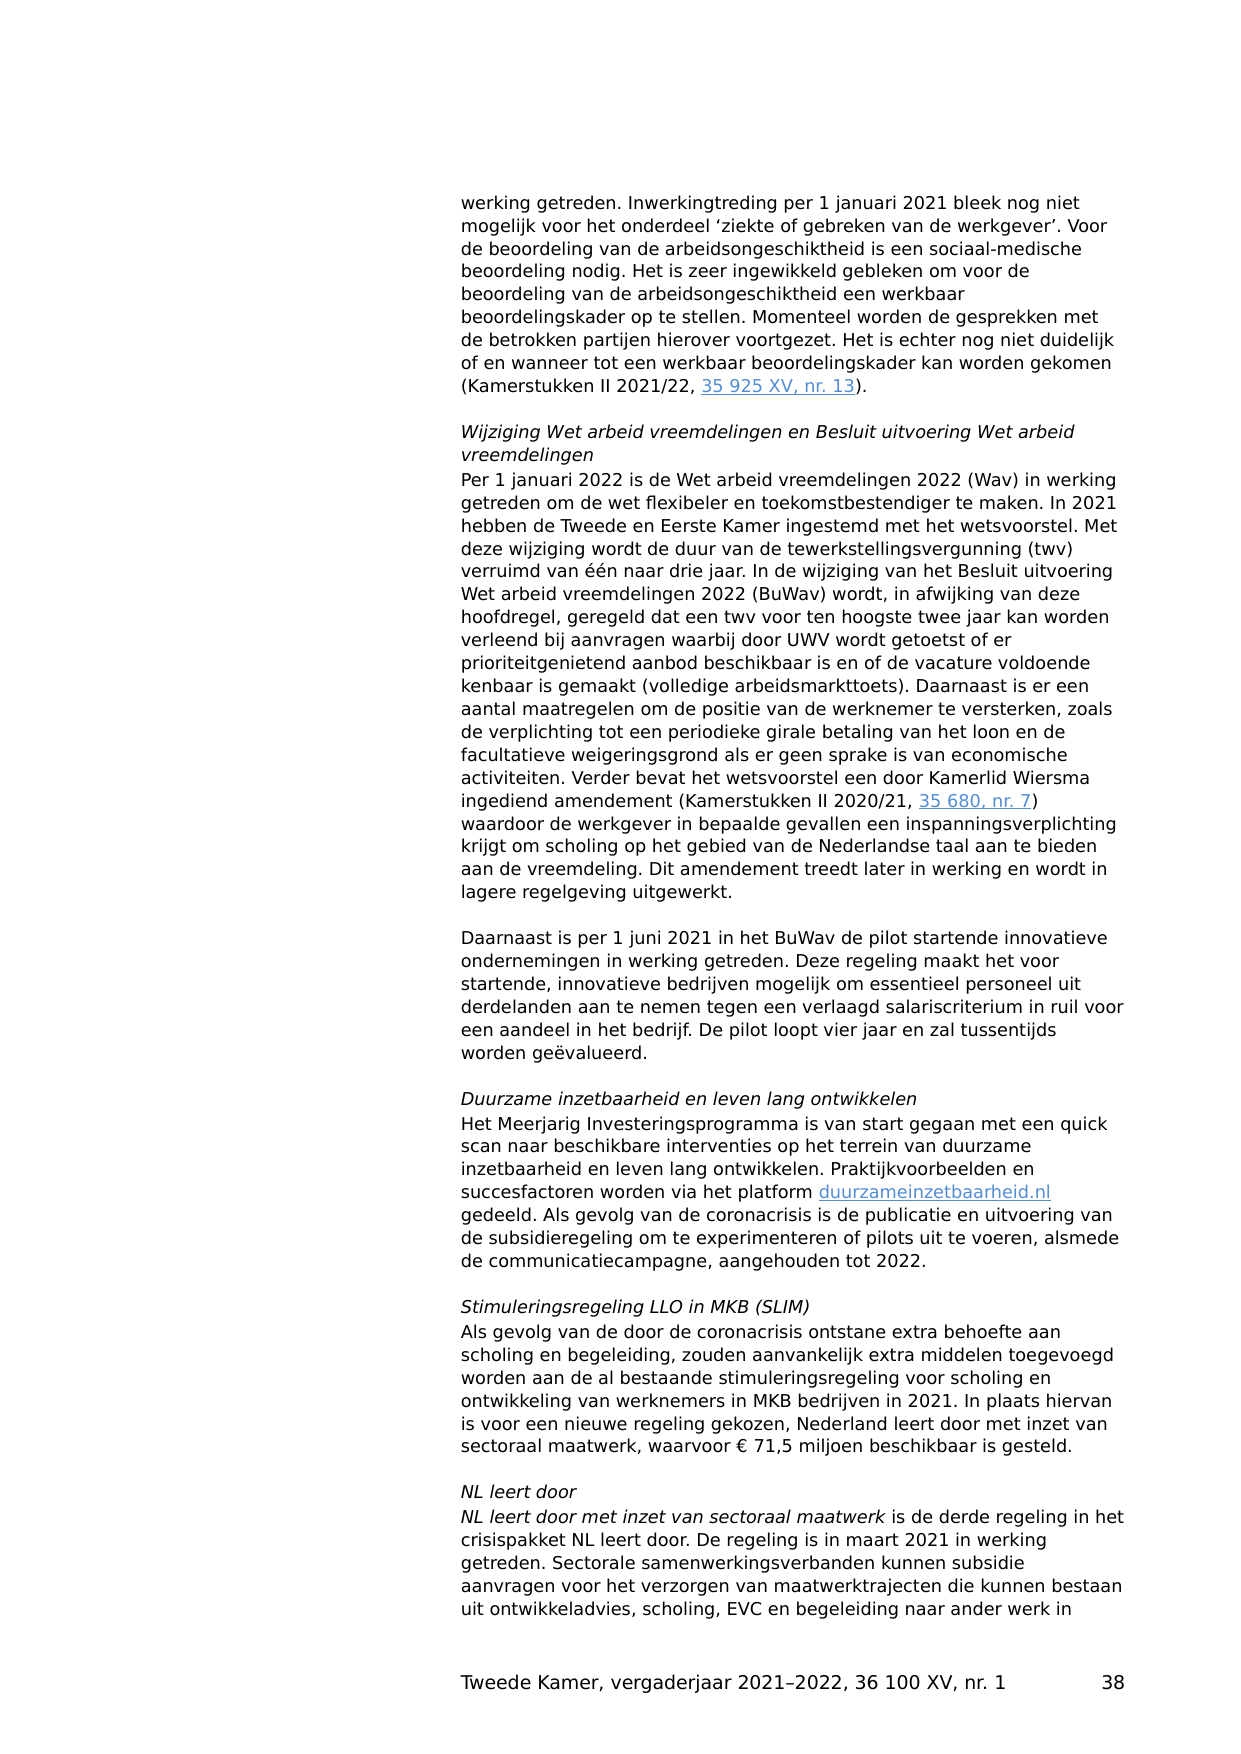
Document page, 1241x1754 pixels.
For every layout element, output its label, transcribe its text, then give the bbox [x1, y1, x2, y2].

text NL leert door [461, 1480, 1125, 1503]
text werking getreden. Inwerkingtreding per 1 januari 2021 bleek nog niet mogelijk voor het onderdeel ‘ziekte of gebreken van de werkgever’. Voor de beoordeling van de arbeidsongeschiktheid is een sociaal-medische beoordeling nodig. Het is zeer ingewikkeld gebleken om voor de beoordeling van de arbeidsongeschiktheid een werkbaar beoordelingskader op te stellen. Momenteel worden de gesprekken met de betrokken partijen hierover voortgezet. Het is echter nog niet duidelijk of en wanneer tot een werkbaar beoordelingskader kan worden gekomen (Kamerstukken II 2021/22, 35 925 XV, nr. 13). [461, 191, 1125, 397]
text Als gevolg van de door de coronacrisis ontstane extra behoefte aan scholing en begeleiding, zouden aanvankelijk extra middelen toegevoegd worden aan de al bestaande stimuleringsregeling voor scholing en ontwikkeling van werknemers in MKB bedrijven in 2021. In plaats hiervan is voor een nieuwe regeling gekozen, Nederland leert door met inzet van sectoraal maatwerk, waarvoor € 71,5 miljoen beschikbaar is gesteld. [461, 1320, 1125, 1457]
text Per 1 januari 2022 is de Wet arbeid vreemdelingen 2022 (Wav) in werking getreden om de wet flexibeler en toekomstbestendiger te maken. In 2021 hebben de Tweede en Eerste Kamer ingestemd met het wetsvoorstel. Met deze wijziging wordt de duur van de tewerkstellingsvergunning (twv) verruimd van één naar drie jaar. In de wijziging van het Besluit uitvoering Wet arbeid vreemdelingen 2022 (BuWav) wordt, in afwijking van deze hoofdregel, geregeld dat een twv voor ten hoogste twee jaar kan worden verleend bij aanvragen waarbij door UWV wordt getoetst of er prioriteitgenietend aanbod beschikbaar is en of de vacature voldoende kenbaar is gemaakt (volledige arbeidsmarkttoets). Daarnaast is er een aantal maatregelen om de positie van de werknemer te versterken, zoals de verplichting tot een periodieke girale betaling van het loon en de facultatieve weigeringsgrond als er geen sprake is van economische activiteiten. Verder bevat het wetsvoorstel een door Kamerlid Wiersma ingediend amendement (Kamerstukken II 2020/21, 35 680, nr. 7) waardoor de werkgever in bepaalde gevallen een inspanningsverplichting krijgt om scholing op het gebied van de Nederlandse taal aan te bieden aan de vreemdeling. Dit amendement treedt later in werking en wordt in lagere regelgeving uitgewerkt. [461, 468, 1125, 903]
text NL leert door met inzet van sectoraal maatwerk is de derde regeling in het crisispakket NL leert door. De regeling is in maart 2021 in werking getreden. Sectorale samenwerkingsverbanden kunnen subsidie aanvragen voor het verzorgen van maatwerktrajecten die kunnen bestaan uit ontwikkeladvies, scholing, EVC en begeleiding naar ander werk in [461, 1505, 1125, 1620]
text Duurzame inzetbaarheid en leven lang ontwikkelen [461, 1087, 1125, 1109]
text Het Meerjarig Investeringsprogramma is van start gegaan met een quick scan naar beschikbare interventies op het terrein van duurzame inzetbaarheid en leven lang ontwikkelen. Praktijkvoorbeelden en succesfactoren worden via het platform duurzameinzetbaarheid.nl gedeeld. Als gevolg van de coronacrisis is de publicatie en uitvoering van de subsidieregeling om te experimenteren of pilots uit te voeren, alsmede de communicatiecampagne, aangehouden tot 2022. [461, 1112, 1125, 1272]
text Wijziging Wet arbeid vreemdelingen en Besluit uitvoering Wet arbeid vreemdelingen [461, 420, 1125, 466]
text Daarnaast is per 1 juni 2021 in het BuWav de pilot startende innovatieve ondernemingen in werking getreden. Deze regeling maakt het voor startende, innovatieve bedrijven mogelijk om essentieel personeel uit derdelanden aan te nemen tegen een verlaagd salariscriterium in ruil voor een aandeel in het bedrijf. De pilot loopt vier jaar en zal tussentijds worden geëvalueerd. [461, 926, 1125, 1064]
text Stimuleringsregeling LLO in MKB (SLIM) [461, 1295, 1125, 1318]
